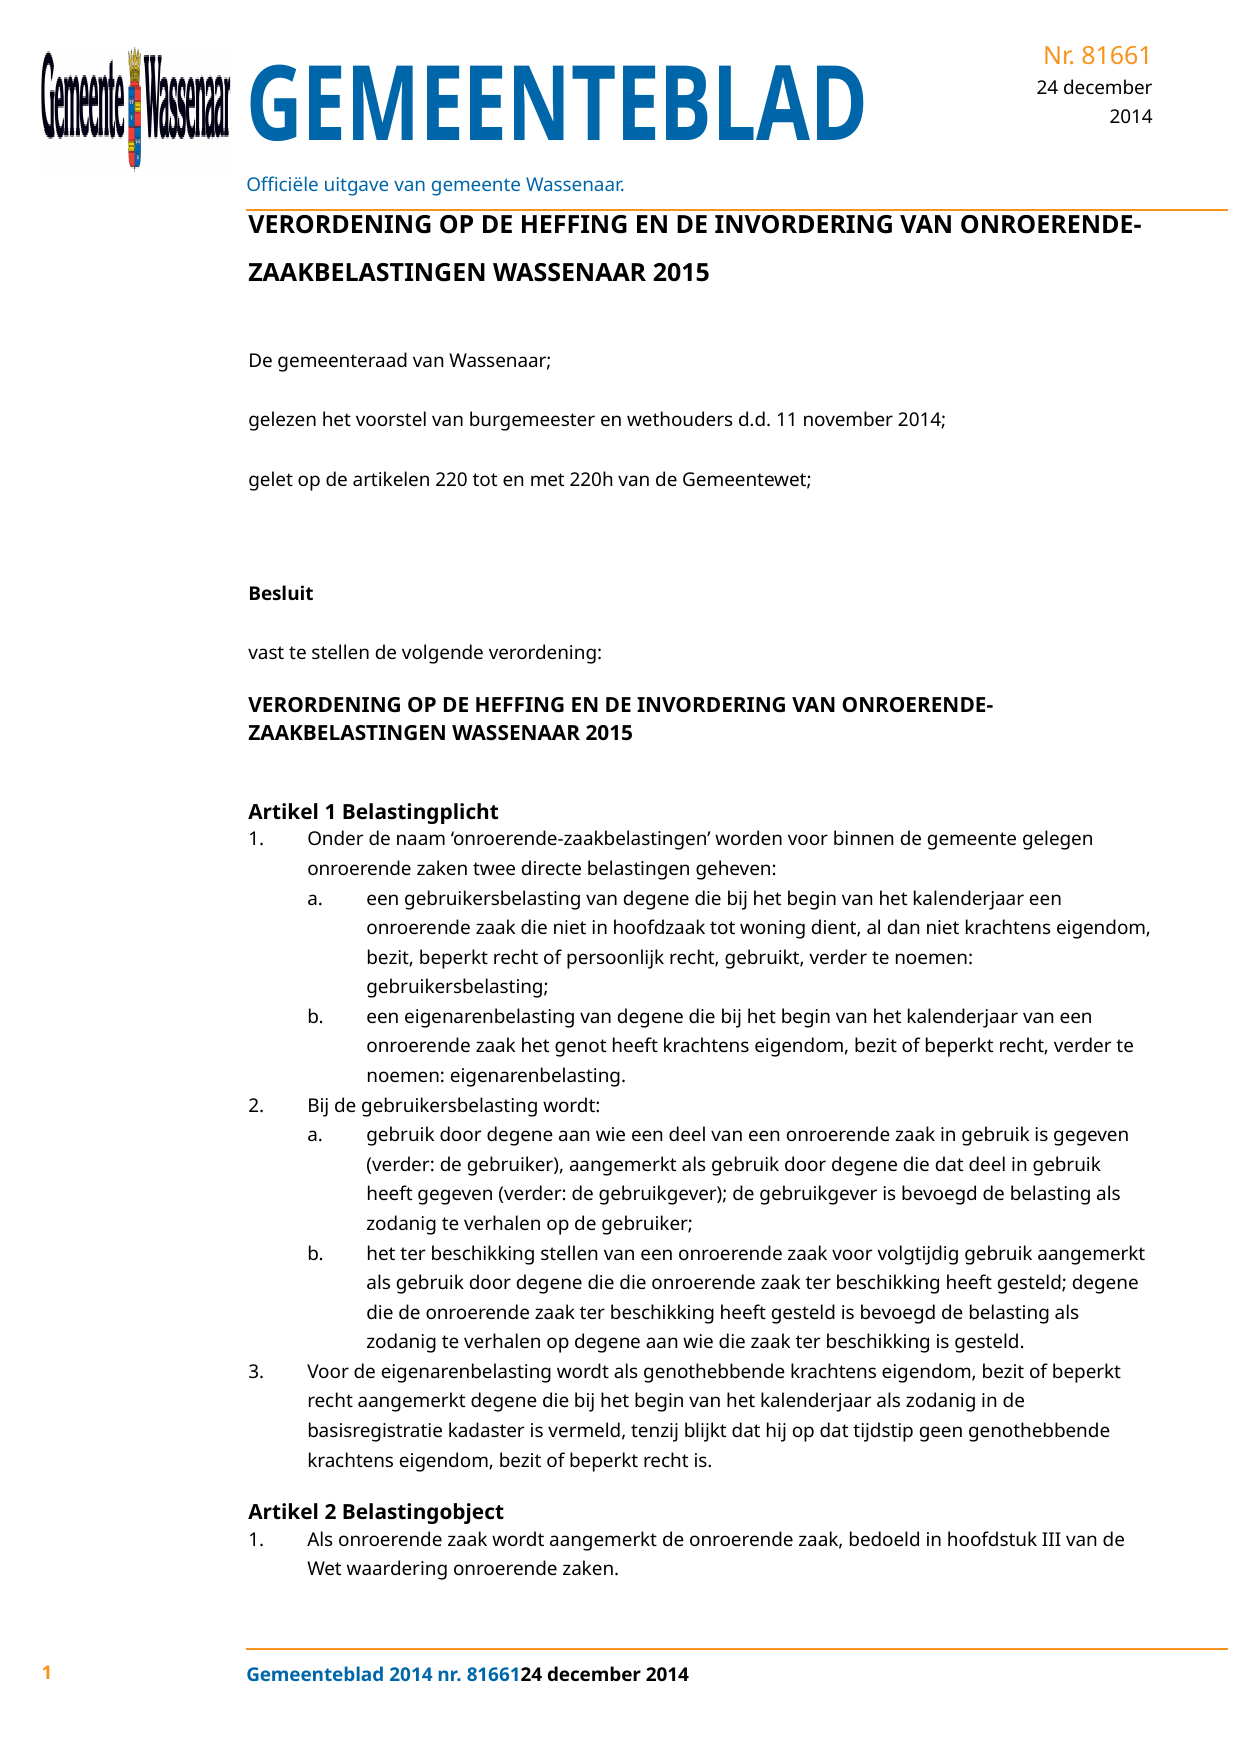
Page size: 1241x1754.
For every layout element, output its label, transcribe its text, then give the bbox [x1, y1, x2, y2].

list gebruik door degene aan wie een deel van een onroerende zaak in gebruik is gegeven (verder: de gebruiker), aangemerkt als gebruik door degene die dat deel in gebruik heeft gegeven (verder: de gebruikgever); de gebruikgever is bevoegd de belasting als zodanig te verhalen op de gebruiker; [307, 1121, 1152, 1236]
list Voor de eigenarenbelasting wordt als genothebbende krachtens eigendom, bezit of beperkt recht aangemerkt degene die bij het begin van het kalenderjaar als zodanig in de basisregistratie kadaster is vermeld, tenzij blijkt dat hij op dat tijdstip geen genothebbende krachtens eigendom, bezit of beperkt recht is. [248, 1358, 1152, 1473]
text Besluit [248, 580, 1152, 606]
text gelet op de artikelen 220 tot en met 220h van de Gemeentewet; [248, 466, 1152, 492]
text Artikel 2 Belastingobject [248, 1497, 1152, 1526]
list Onder de naam ‘onroerende-zaakbelastingen’ worden voor binnen de gemeente gelegen onroerende zaken twee directe belastingen geheven: [248, 826, 1152, 881]
text VERORDENING OP DE HEFFING EN DE INVORDERING VAN ONROERENDE-ZAAKBELASTINGEN WASSENAAR 2015 [248, 690, 1152, 747]
text vast te stellen de volgende verordening: [248, 639, 1152, 665]
list Bij de gebruikersbelasting wordt: [248, 1092, 1152, 1118]
text Artikel 1 Belastingplicht [248, 797, 1152, 826]
list een gebruikersbelasting van degene die bij het begin van het kalenderjaar een onroerende zaak die niet in hoofdzaak tot woning dient, al dan niet krachtens eigendom, bezit, beperkt recht of persoonlijk recht, gebruikt, verder te noemen: gebruikersbelasting; [307, 885, 1152, 999]
text gelezen het voorstel van burgemeester en wethouders d.d. 11 november 2014; [248, 407, 1152, 432]
picture [41, 47, 231, 172]
text De gemeenteraad van Wassenaar; [248, 347, 1152, 373]
list Als onroerende zaak wordt aangemerkt de onroerende zaak, bedoeld in hoofdstuk III van de Wet waardering onroerende zaken. [248, 1526, 1152, 1581]
list een eigenarenbelasting van degene die bij het begin van het kalenderjaar van een onroerende zaak het genot heeft krachtens eigendom, bezit of beperkt recht, verder te noemen: eigenarenbelasting. [307, 1003, 1152, 1088]
list het ter beschikking stellen van een onroerende zaak voor volgtijdig gebruik aangemerkt als gebruik door degene die die onroerende zaak ter beschikking heeft gesteld; degene die de onroerende zaak ter beschikking heeft gesteld is bevoegd de belasting als zodanig te verhalen op degene aan wie die zaak ter beschikking is gesteld. [307, 1240, 1152, 1354]
text VERORDENING OP DE HEFFING EN DE INVORDERING VAN ONROERENDE-ZAAKBELASTINGEN WASSENAAR 2015 [248, 211, 1152, 288]
